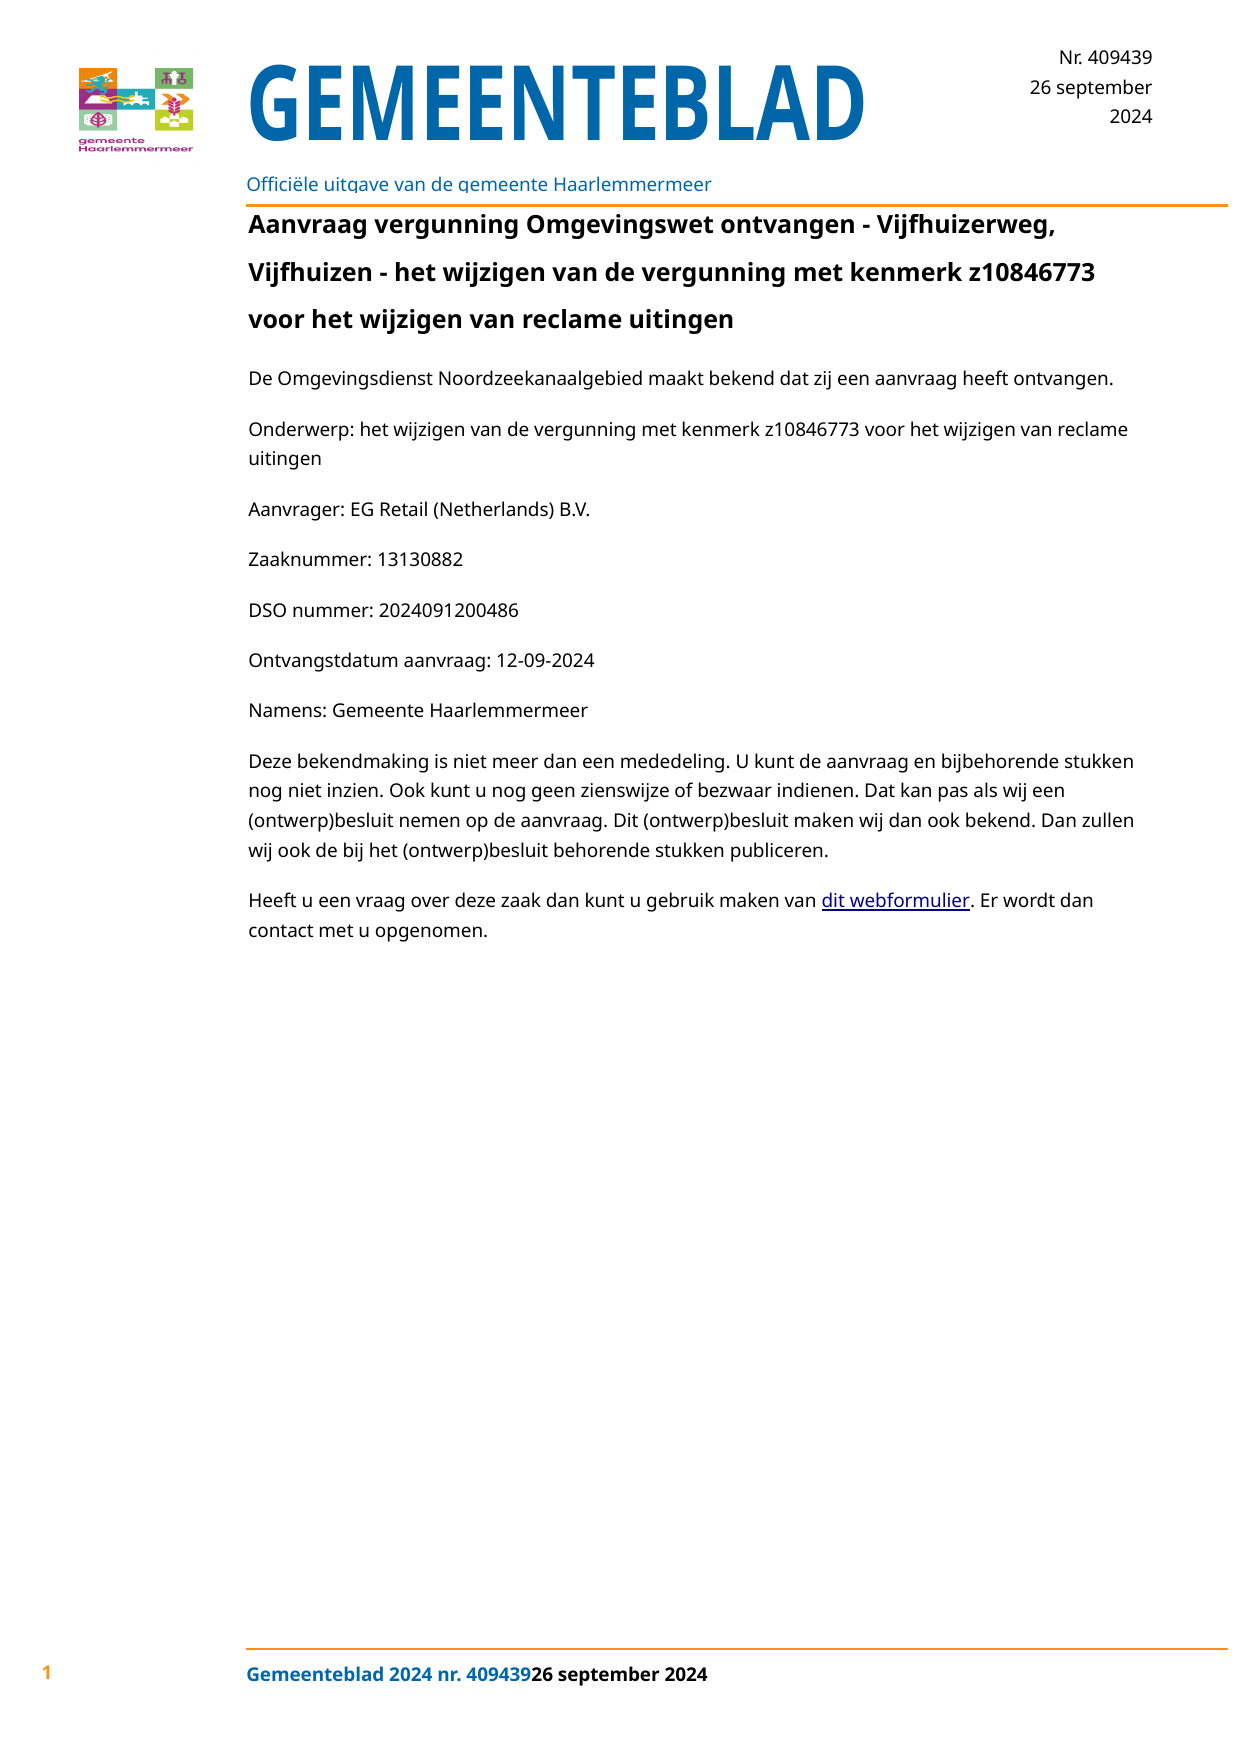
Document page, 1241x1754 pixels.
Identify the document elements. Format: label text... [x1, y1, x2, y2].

text Zaaknummer: 13130882 [248, 546, 1152, 572]
text DSO nummer: 2024091200486 [248, 597, 1152, 622]
text Namens: Gemeente Haarlemmermeer [248, 698, 1152, 723]
text Aanvrager: EG Retail (Netherlands) B.V. [248, 496, 1152, 522]
text Onderwerp: het wijzigen van de vergunning met kenmerk z10846773 voor het wijzigen van reclame uitingen [248, 416, 1152, 471]
picture [41, 47, 231, 172]
text Ontvangstdatum aanvraag: 12-09-2024 [248, 647, 1152, 673]
text Aanvraag vergunning Omgevingswet ontvangen - Vijfhuizerweg, Vijfhuizen - het wijzigen van de vergunning met kenmerk z10846773 voor het wijzigen van reclame uitingen [248, 207, 1152, 336]
text Heeft u een vraag over deze zaak dan kunt u gebruik maken van dit webformulier. Er wordt dan contact met u opgenomen. [248, 887, 1152, 942]
text De Omgevingsdienst Noordzeekanaalgebied maakt bekend dat zij een aanvraag heeft ontvangen. [248, 366, 1152, 391]
text Deze bekendmaking is niet meer dan een mededeling. U kunt de aanvraag en bijbehorende stukken nog niet inzien. Ook kunt u nog geen zienswijze of bezwaar indienen. Dat kan pas als wij een (ontwerp)besluit nemen op de aanvraag. Dit (ontwerp)besluit maken wij dan ook bekend. Dan zullen wij ook de bij het (ontwerp)besluit behorende stukken publiceren. [248, 748, 1152, 862]
